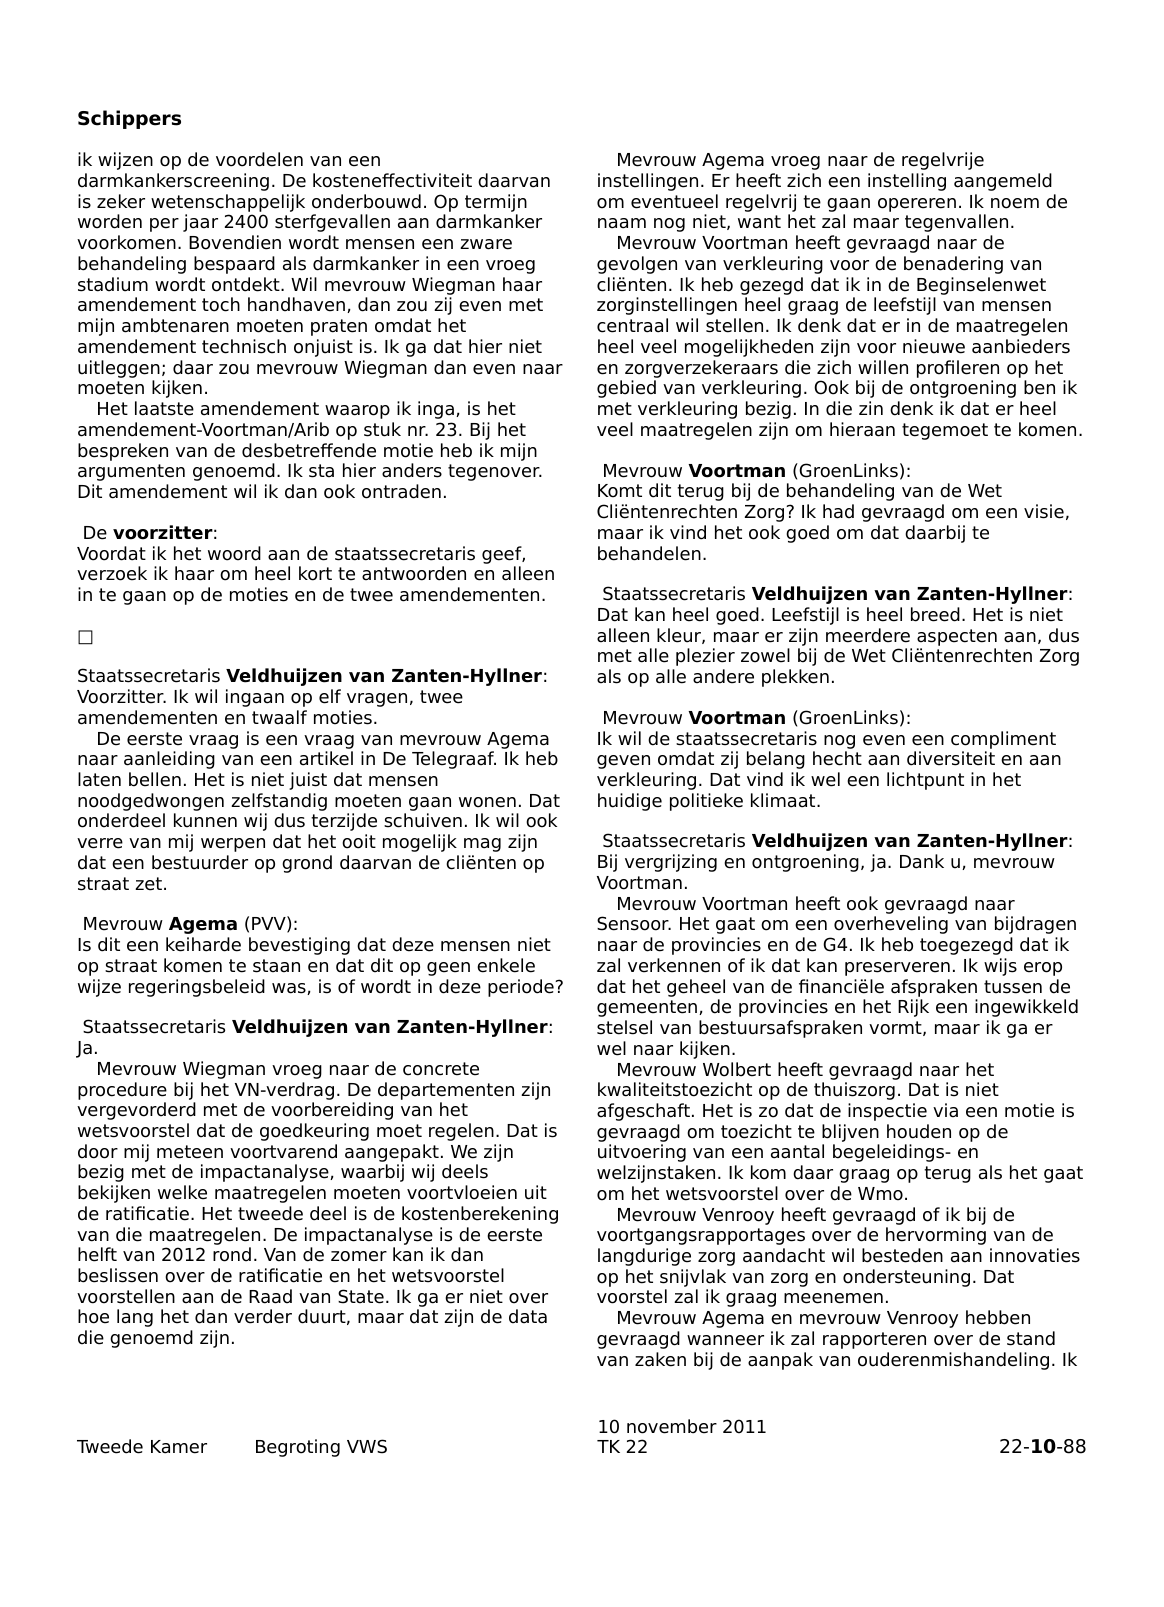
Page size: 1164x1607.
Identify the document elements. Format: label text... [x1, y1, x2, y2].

text Mevrouw Venrooy heeft gevraagd of ik bij de voortgangsrapportages over de hervorming van de langdurige zorg aandacht wil besteden aan innovaties op het snijvlak van zorg en ondersteuning. Dat voorstel zal ik graag meenemen. [596, 1204, 1087, 1308]
text Voorzitter. Ik wil ingaan op elf vragen, twee amendementen en twaalf moties. [77, 687, 567, 728]
text De eerste vraag is een vraag van mevrouw Agema naar aanleiding van een artikel in De Telegraaf. Ik heb laten bellen. Het is niet juist dat mensen noodgedwongen zelfstandig moeten gaan wonen. Dat onderdeel kunnen wij dus terzijde schuiven. Ik wil ook verre van mij werpen dat het ooit mogelijk mag zijn dat een bestuurder op grond daarvan de cliënten op straat zet. [77, 728, 567, 894]
text Het laatste amendement waarop ik inga, is het amendement-Voortman/Arib op stuk nr. 23. Bij het bespreken van de desbetreffende motie heb ik mijn argumenten genoemd. Ik sta hier anders tegenover. Dit amendement wil ik dan ook ontraden. [77, 399, 567, 503]
text Staatssecretaris Veldhuijzen van Zanten-Hyllner: [596, 584, 1087, 605]
text Mevrouw Voortman (GroenLinks): [596, 460, 1087, 481]
text Staatssecretaris Veldhuijzen van Zanten-Hyllner: [77, 666, 567, 687]
text □ [77, 626, 567, 646]
text De voorzitter: [77, 523, 567, 543]
text Mevrouw Voortman (GroenLinks): [596, 708, 1087, 728]
text Dat kan heel goed. Leefstijl is heel breed. Het is niet alleen kleur, maar er zijn meerdere aspecten aan, dus met alle plezier zowel bij de Wet Cliëntenrechten Zorg als op alle andere plekken. [596, 605, 1087, 688]
text Voordat ik het woord aan de staatssecretaris geef, verzoek ik haar om heel kort te antwoorden en alleen in te gaan op de moties en de twee amendementen. [77, 543, 567, 606]
text Staatssecretaris Veldhuijzen van Zanten-Hyllner: [77, 1017, 567, 1038]
text Komt dit terug bij de behandeling van de Wet Cliëntenrechten Zorg? Ik had gevraagd om een visie, maar ik vind het ook goed om dat daarbij te behandelen. [596, 481, 1087, 564]
text Mevrouw Agema vroeg naar de regelvrije instellingen. Er heeft zich een instelling aangemeld om eventueel regelvrij te gaan opereren. Ik noem de naam nog niet, want het zal maar tegenvallen. [596, 150, 1087, 233]
text Ik wil de staatssecretaris nog even een compliment geven omdat zij belang hecht aan diversiteit en aan verkleuring. Dat vind ik wel een lichtpunt in het huidige politieke klimaat. [596, 728, 1087, 811]
text Mevrouw Voortman heeft ook gevraagd naar Sensoor. Het gaat om een overheveling van bijdragen naar de provincies en de G4. Ik heb toegezegd dat ik zal verkennen of ik dat kan preserveren. Ik wijs erop dat het geheel van de financiële afspraken tussen de gemeenten, de provincies en het Rijk een ingewikkeld stelsel van bestuursafspraken vormt, maar ik ga er wel naar kijken. [596, 893, 1087, 1059]
text Mevrouw Agema (PVV): [77, 914, 567, 935]
text Mevrouw Wiegman vroeg naar de concrete procedure bij het VN-verdrag. De departementen zijn vergevorderd met de voorbereiding van het wetsvoorstel dat de goedkeuring moet regelen. Dat is door mij meteen voortvarend aangepakt. We zijn bezig met de impactanalyse, waarbij wij deels bekijken welke maatregelen moeten voortvloeien uit de ratificatie. Het tweede deel is de kostenberekening van die maatregelen. De impactanalyse is de eerste helft van 2012 rond. Van de zomer kan ik dan beslissen over de ratificatie en het wetsvoorstel voorstellen aan de Raad van State. Ik ga er niet over hoe lang het dan verder duurt, maar dat zijn de data die genoemd zijn. [77, 1059, 567, 1349]
text Mevrouw Voortman heeft gevraagd naar de gevolgen van verkleuring voor de benadering van cliënten. Ik heb gezegd dat ik in de Beginselenwet zorginstellingen heel graag de leefstijl van mensen centraal wil stellen. Ik denk dat er in de maatregelen heel veel mogelijkheden zijn voor nieuwe aanbieders en zorgverzekeraars die zich willen profileren op het gebied van verkleuring. Ook bij de ontgroening ben ik met verkleuring bezig. In die zin denk ik dat er heel veel maatregelen zijn om hieraan tegemoet te komen. [596, 233, 1087, 440]
text Bij vergrijzing en ontgroening, ja. Dank u, mevrouw Voortman. [596, 852, 1087, 893]
text Ja. [77, 1038, 567, 1059]
text Staatssecretaris Veldhuijzen van Zanten-Hyllner: [596, 831, 1087, 852]
text Mevrouw Agema en mevrouw Venrooy hebben gevraagd wanneer ik zal rapporteren over de stand van zaken bij de aanpak van ouderenmishandeling. Ik [596, 1308, 1087, 1370]
text ik wijzen op de voordelen van een darmkankerscreening. De kosteneffectiviteit daarvan is zeker wetenschappelijk onderbouwd. Op termijn worden per jaar 2400 sterfgevallen aan darmkanker voorkomen. Bovendien wordt mensen een zware behandeling bespaard als darmkanker in een vroeg stadium wordt ontdekt. Wil mevrouw Wiegman haar amendement toch handhaven, dan zou zij even met mijn ambtenaren moeten praten omdat het amendement technisch onjuist is. Ik ga dat hier niet uitleggen; daar zou mevrouw Wiegman dan even naar moeten kijken. [77, 150, 567, 399]
text Is dit een keiharde bevestiging dat deze mensen niet op straat komen te staan en dat dit op geen enkele wijze regeringsbeleid was, is of wordt in deze periode? [77, 935, 567, 997]
text Mevrouw Wolbert heeft gevraagd naar het kwaliteitstoezicht op de thuiszorg. Dat is niet afgeschaft. Het is zo dat de inspectie via een motie is gevraagd om toezicht te blijven houden op de uitvoering van een aantal begeleidings- en welzijnstaken. Ik kom daar graag op terug als het gaat om het wetsvoorstel over de Wmo. [596, 1059, 1087, 1204]
